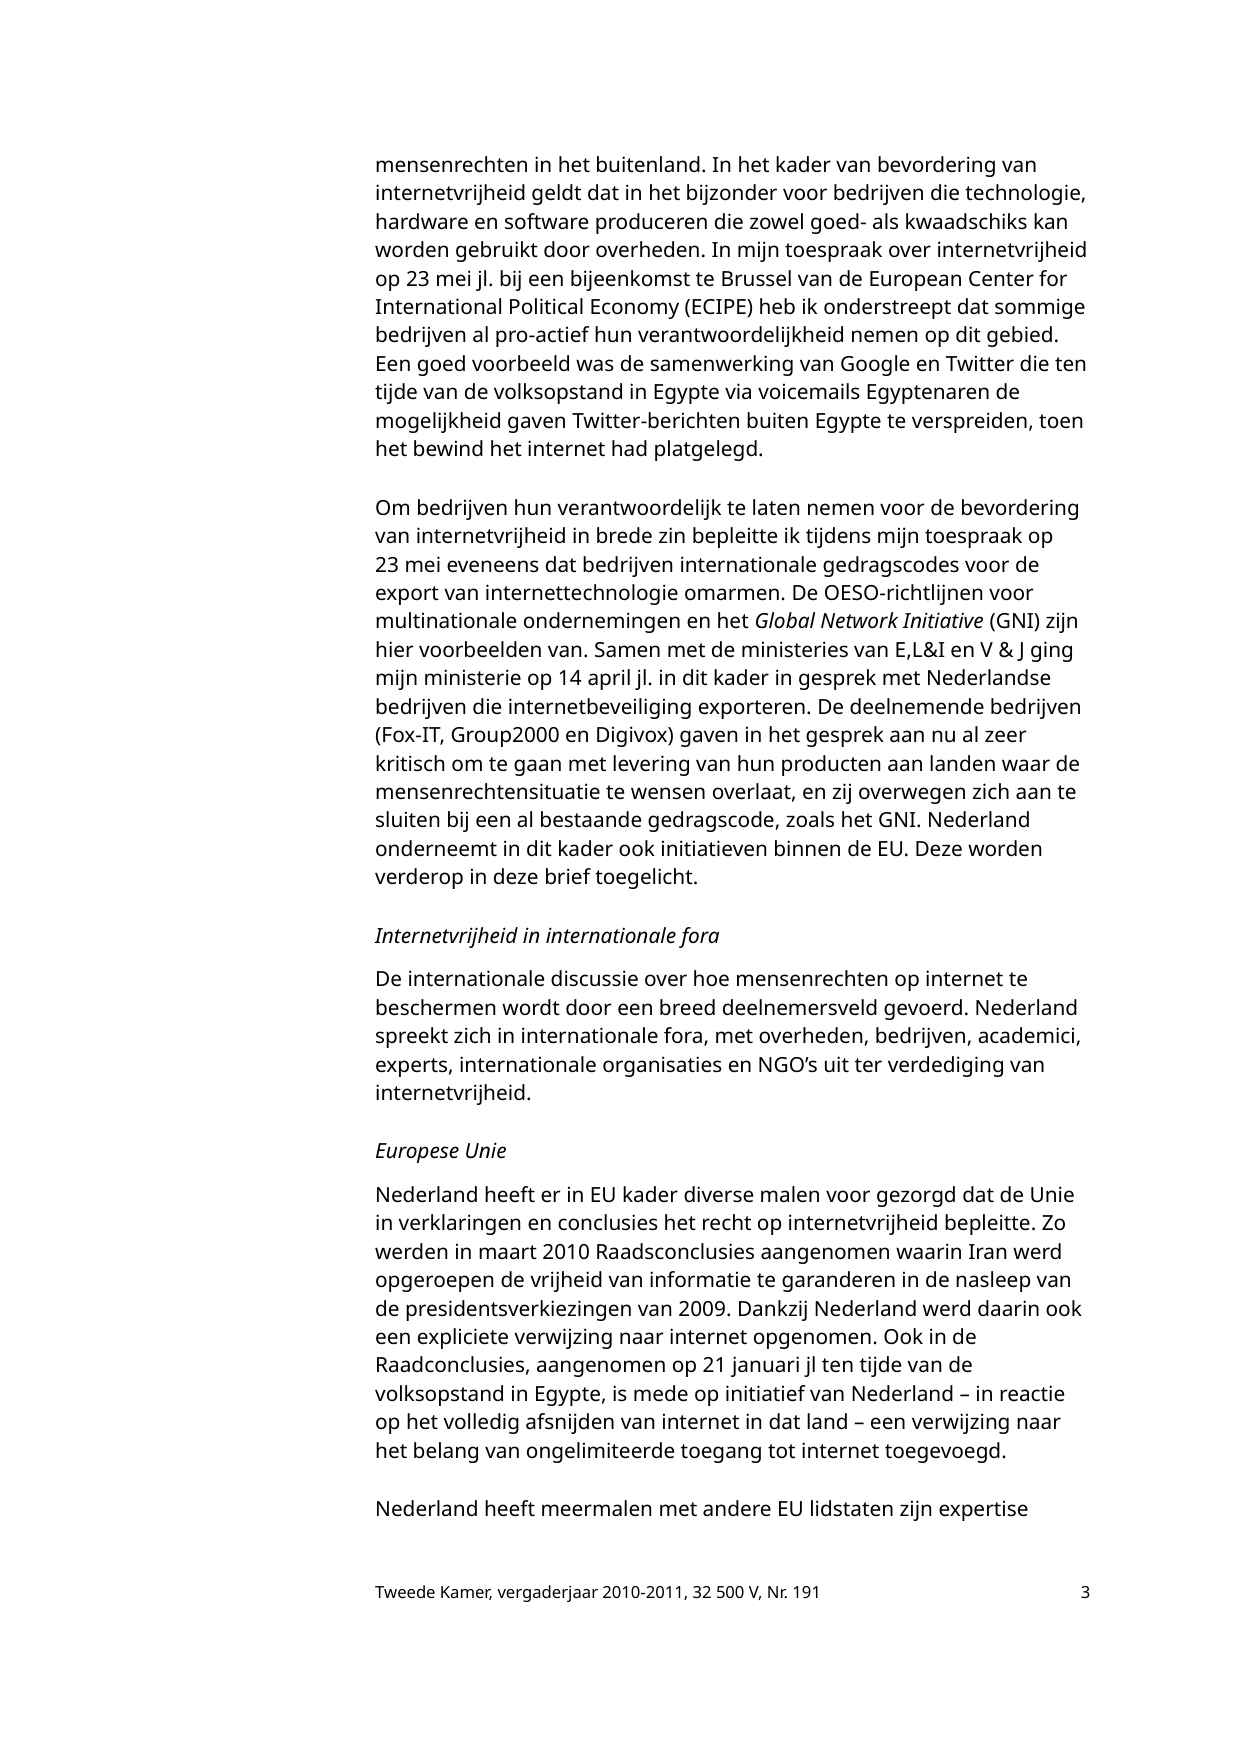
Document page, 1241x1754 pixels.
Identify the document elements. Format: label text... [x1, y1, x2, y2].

text mensenrechten in het buitenland. In het kader van bevordering van internetvrijheid geldt dat in het bijzonder voor bedrijven die technologie, hardware en software produceren die zowel goed- als kwaadschiks kan worden gebruikt door overheden. In mijn toespraak over internetvrijheid op 23 mei jl. bij een bijeenkomst te Brussel van de European Center for International Political Economy (ECIPE) heb ik onderstreept dat sommige bedrijven al pro-actief hun verantwoordelijkheid nemen op dit gebied. Een goed voorbeeld was de samenwerking van Google en Twitter die ten tijde van de volksopstand in Egypte via voicemails Egyptenaren de mogelijkheid gaven Twitter-berichten buiten Egypte te verspreiden, toen het bewind het internet had platgelegd. [375, 150, 1090, 463]
text Internetvrijheid in internationale fora [375, 921, 1090, 949]
text De internationale discussie over hoe mensenrechten op internet te beschermen wordt door een breed deelnemersveld gevoerd. Nederland spreekt zich in internationale fora, met overheden, bedrijven, academici, experts, internationale organisaties en NGO’s uit ter verdediging van internetvrijheid. [375, 964, 1090, 1107]
text Nederland heeft er in EU kader diverse malen voor gezorgd dat de Unie in verklaringen en conclusies het recht op internetvrijheid bepleitte. Zo werden in maart 2010 Raadsconclusies aangenomen waarin Iran werd opgeroepen de vrijheid van informatie te garanderen in de nasleep van de presidentsverkiezingen van 2009. Dankzij Nederland werd daarin ook een expliciete verwijzing naar internet opgenomen. Ook in de Raadconclusies, aangenomen op 21 januari jl ten tijde van de volksopstand in Egypte, is mede op initiatief van Nederland – in reactie op het volledig afsnijden van internet in dat land – een verwijzing naar het belang van ongelimiteerde toegang tot internet toegevoegd. [375, 1180, 1090, 1464]
text Om bedrijven hun verantwoordelijk te laten nemen voor de bevordering van internetvrijheid in brede zin bepleitte ik tijdens mijn toespraak op 23 mei eveneens dat bedrijven internationale gedragscodes voor de export van internettechnologie omarmen. De OESO-richtlijnen voor multinationale ondernemingen en het Global Network Initiative (GNI) zijn hier voorbeelden van. Samen met de ministeries van E,L&I en V & J ging mijn ministerie op 14 april jl. in dit kader in gesprek met Nederlandse bedrijven die internetbeveiliging exporteren. De deelnemende bedrijven (Fox-IT, Group2000 en Digivox) gaven in het gesprek aan nu al zeer kritisch om te gaan met levering van hun producten aan landen waar de mensenrechtensituatie te wensen overlaat, en zij overwegen zich aan te sluiten bij een al bestaande gedragscode, zoals het GNI. Nederland onderneemt in dit kader ook initiatieven binnen de EU. Deze worden verderop in deze brief toegelicht. [375, 493, 1090, 891]
text Europese Unie [375, 1137, 1090, 1165]
text Nederland heeft meermalen met andere EU lidstaten zijn expertise [375, 1494, 1090, 1523]
